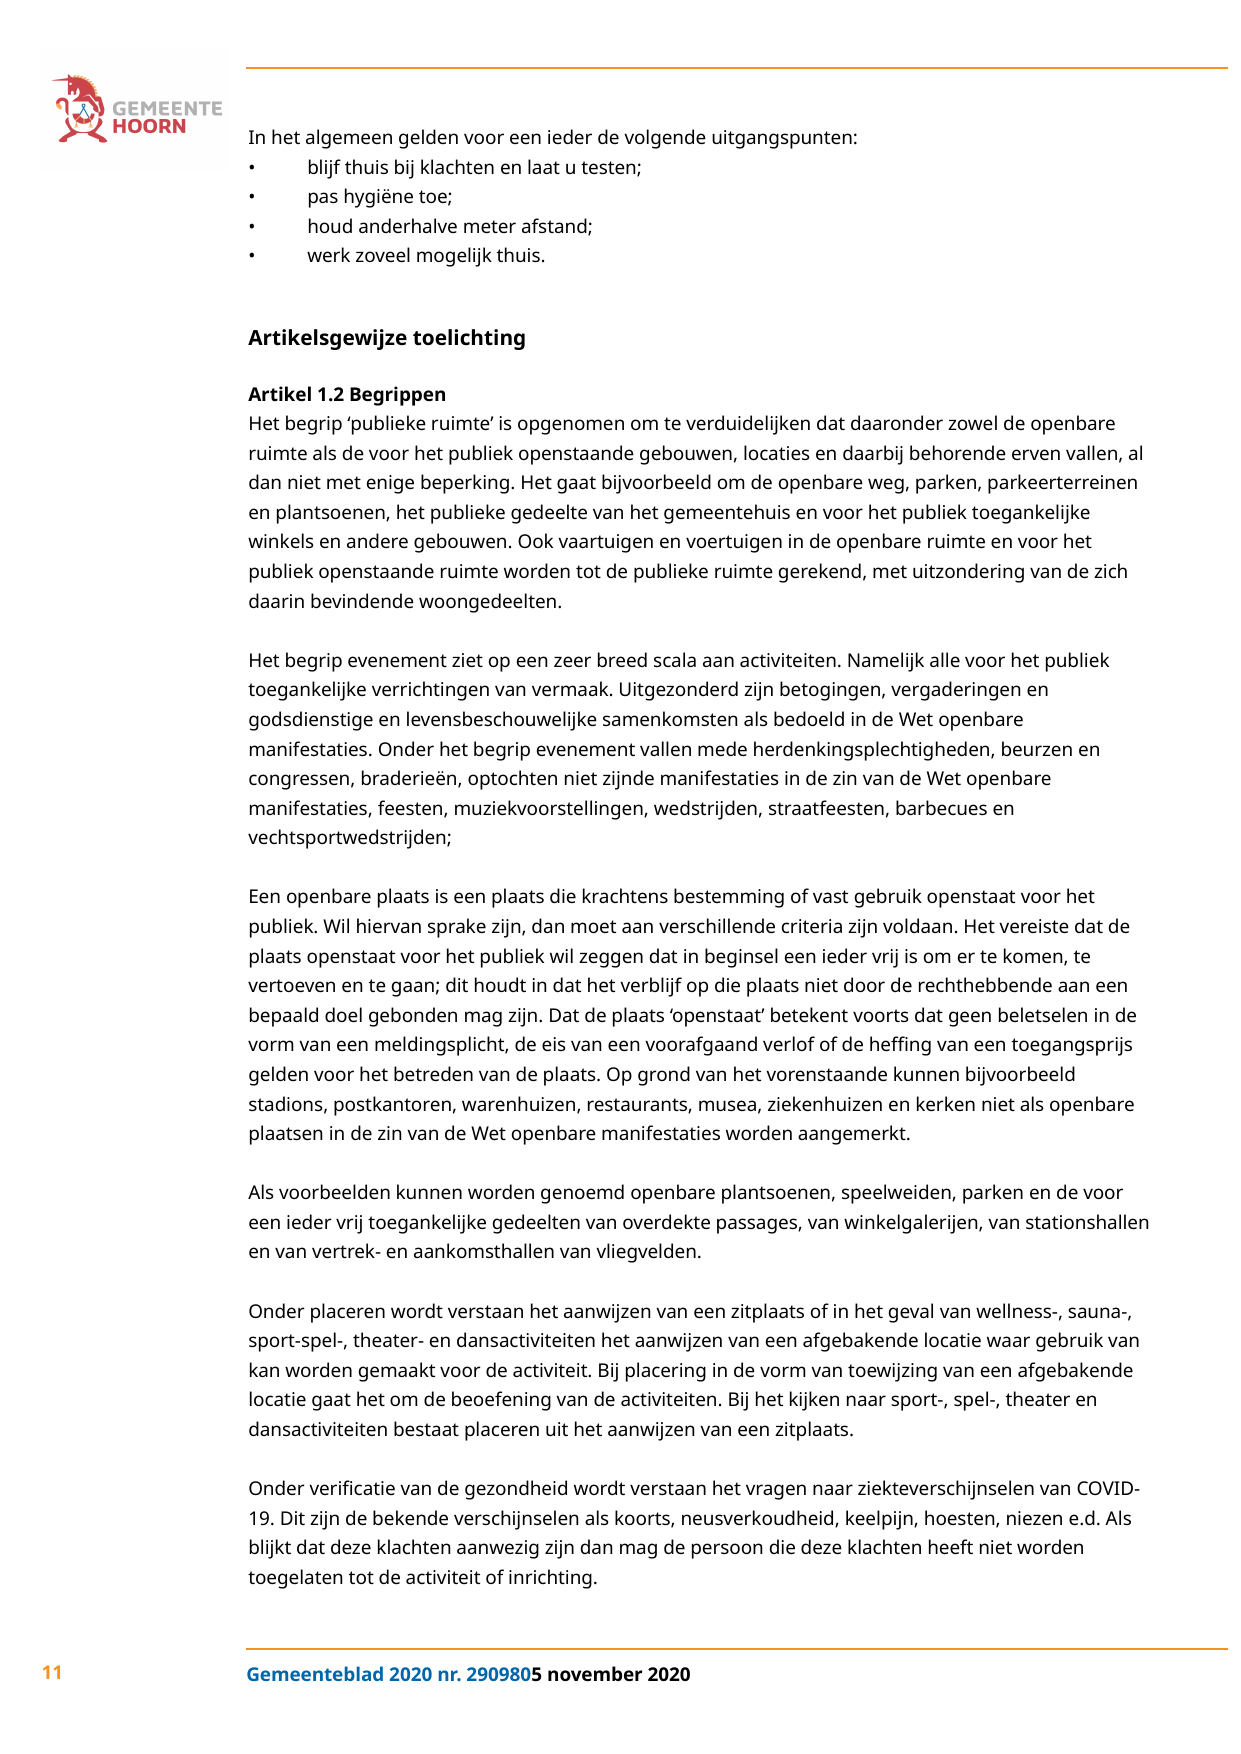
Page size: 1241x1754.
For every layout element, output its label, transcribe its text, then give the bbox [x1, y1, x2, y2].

list houd anderhalve meter afstand; [248, 213, 1152, 239]
list pas hygiëne toe; [248, 183, 1152, 209]
picture [41, 47, 231, 172]
text In het algemeen gelden voor een ieder de volgende uitgangspunten: [248, 124, 1152, 150]
text Als voorbeelden kunnen worden genoemd openbare plantsoenen, speelweiden, parken en de voor een ieder vrij toegankelijke gedeelten van overdekte passages, van winkelgalerijen, van stationshallen en van vertrek- en aankomsthallen van vliegvelden. [248, 1179, 1152, 1264]
text Het begrip evenement ziet op een zeer breed scala aan activiteiten. Namelijk alle voor het publiek toegankelijke verrichtingen van vermaak. Uitgezonderd zijn betogingen, vergaderingen en godsdienstige en levensbeschouwelijke samenkomsten als bedoeld in de Wet openbare manifestaties. Onder het begrip evenement vallen mede herdenkingsplechtigheden, beurzen en congressen, braderieën, optochten niet zijnde manifestaties in de zin van de Wet openbare manifestaties, feesten, muziekvoorstellingen, wedstrijden, straatfeesten, barbecues en vechtsportwedstrijden; [248, 647, 1152, 850]
text Artikel 1.2 Begrippen [248, 381, 1152, 406]
text Het begrip ‘publieke ruimte’ is opgenomen om te verduidelijken dat daaronder zowel de openbare ruimte als de voor het publiek openstaande gebouwen, locaties en daarbij behorende erven vallen, al dan niet met enige beperking. Het gaat bijvoorbeeld om de openbare weg, parken, parkeerterreinen en plantsoenen, het publieke gedeelte van het gemeentehuis en voor het publiek toegankelijke winkels en andere gebouwen. Ook vaartuigen en voertuigen in de openbare ruimte en voor het publiek openstaande ruimte worden tot de publieke ruimte gerekend, met uitzondering van de zich daarin bevindende woongedeelten. [248, 410, 1152, 613]
text Onder verificatie van de gezondheid wordt verstaan het vragen naar ziekteverschijnselen van COVID-19. Dit zijn de bekende verschijnselen als koorts, neusverkoudheid, keelpijn, hoesten, niezen e.d. Als blijkt dat deze klachten aanwezig zijn dan mag de persoon die deze klachten heeft niet worden toegelaten tot de activiteit of inrichting. [248, 1475, 1152, 1590]
list werk zoveel mogelijk thuis. [248, 243, 1152, 268]
list blijf thuis bij klachten en laat u testen; [248, 154, 1152, 180]
text Een openbare plaats is een plaats die krachtens bestemming of vast gebruik openstaat voor het publiek. Wil hiervan sprake zijn, dan moet aan verschillende criteria zijn voldaan. Het vereiste dat de plaats openstaat voor het publiek wil zeggen dat in beginsel een ieder vrij is om er te komen, te vertoeven en te gaan; dit houdt in dat het verblijf op die plaats niet door de rechthebbende aan een bepaald doel gebonden mag zijn. Dat de plaats ‘openstaat’ betekent voorts dat geen beletselen in de vorm van een meldingsplicht, de eis van een voorafgaand verlof of de heffing van een toegangsprijs gelden voor het betreden van de plaats. Op grond van het vorenstaande kunnen bijvoorbeeld stadions, postkantoren, warenhuizen, restaurants, musea, ziekenhuizen en kerken niet als openbare plaatsen in de zin van de Wet openbare manifestaties worden aangemerkt. [248, 884, 1152, 1146]
text Artikelsgewijze toelichting [248, 323, 1152, 351]
text Onder placeren wordt verstaan het aanwijzen van een zitplaats of in het geval van wellness-, sauna-, sport-spel-, theater- en dansactiviteiten het aanwijzen van een afgebakende locatie waar gebruik van kan worden gemaakt voor de activiteit. Bij placering in de vorm van toewijzing van een afgebakende locatie gaat het om de beoefening van de activiteiten. Bij het kijken naar sport-, spel-, theater en dansactiviteiten bestaat placeren uit het aanwijzen van een zitplaats. [248, 1298, 1152, 1442]
